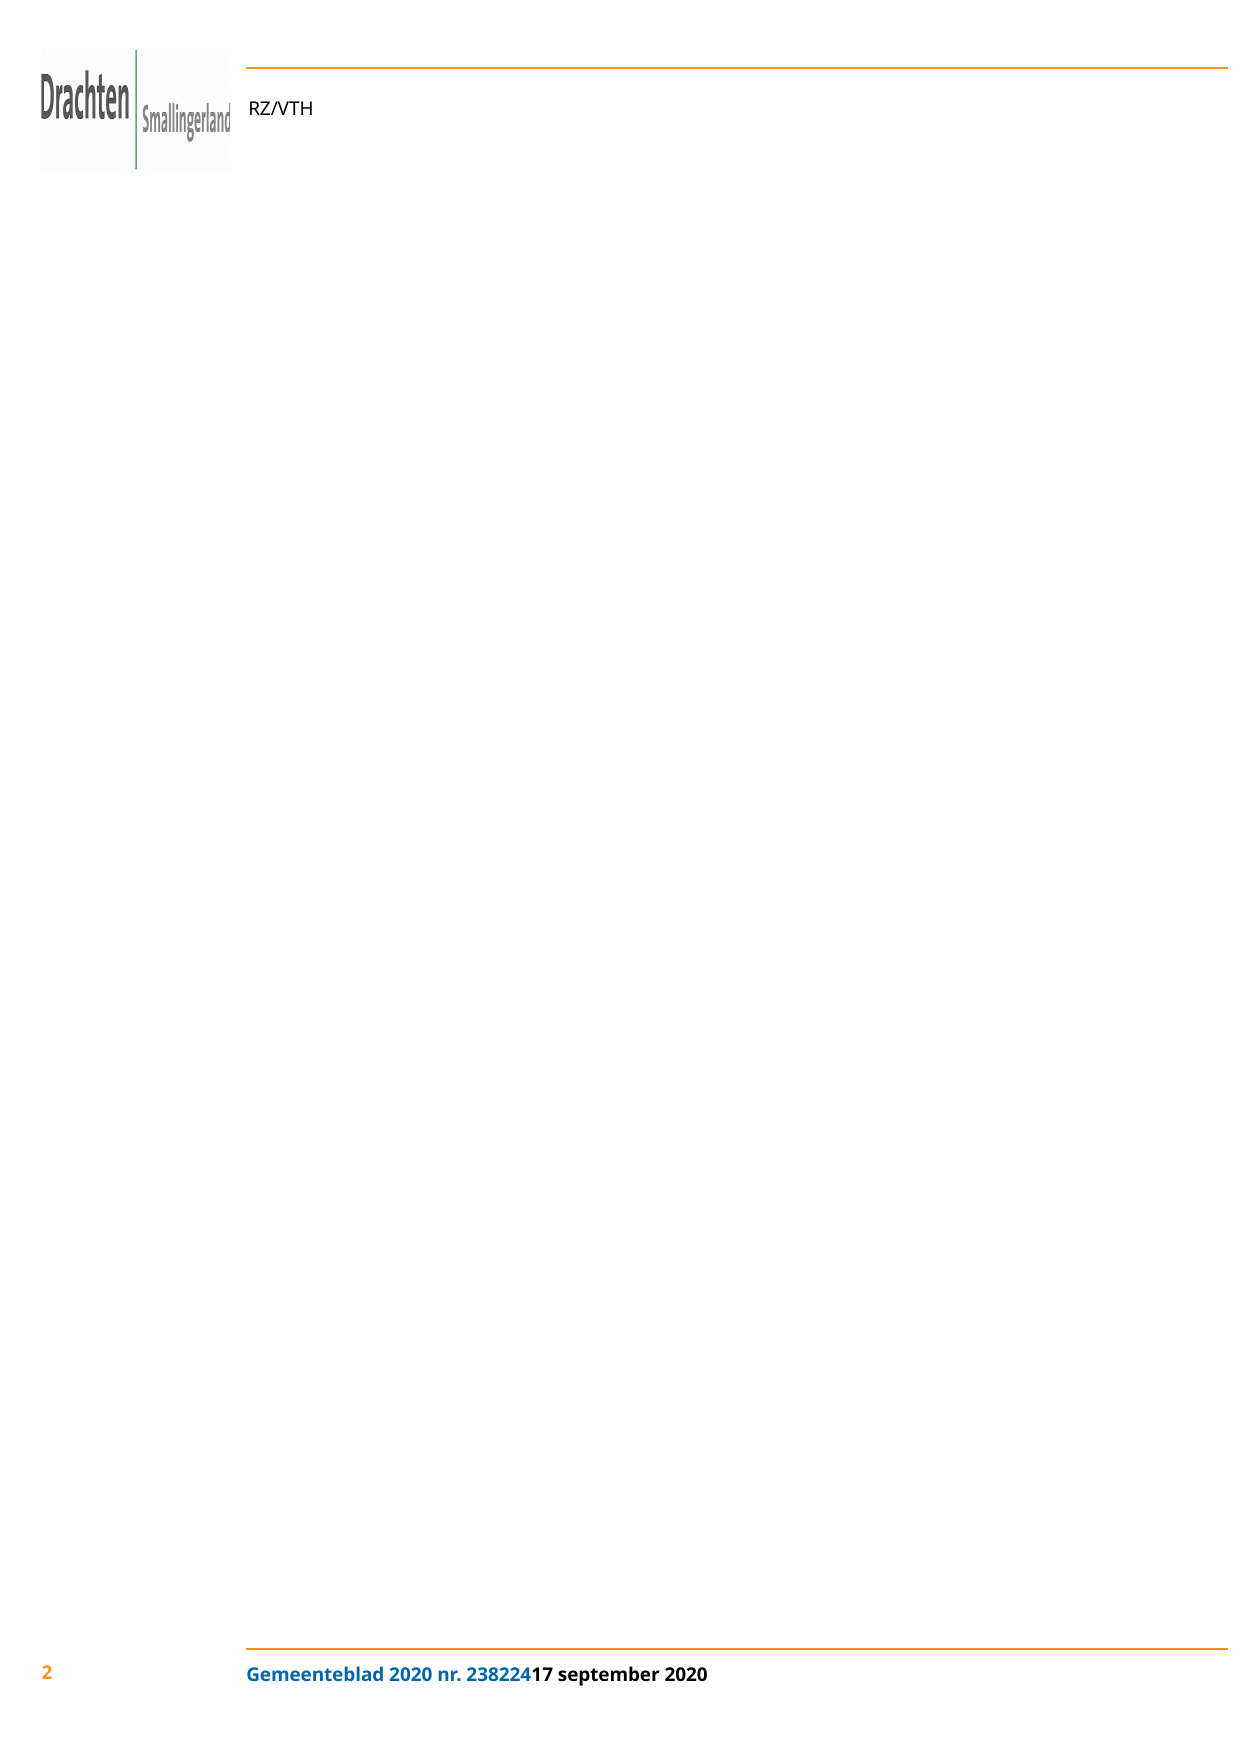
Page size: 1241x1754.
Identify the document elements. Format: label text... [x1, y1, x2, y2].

picture [41, 47, 231, 172]
text RZ/VTH [248, 95, 1152, 121]
